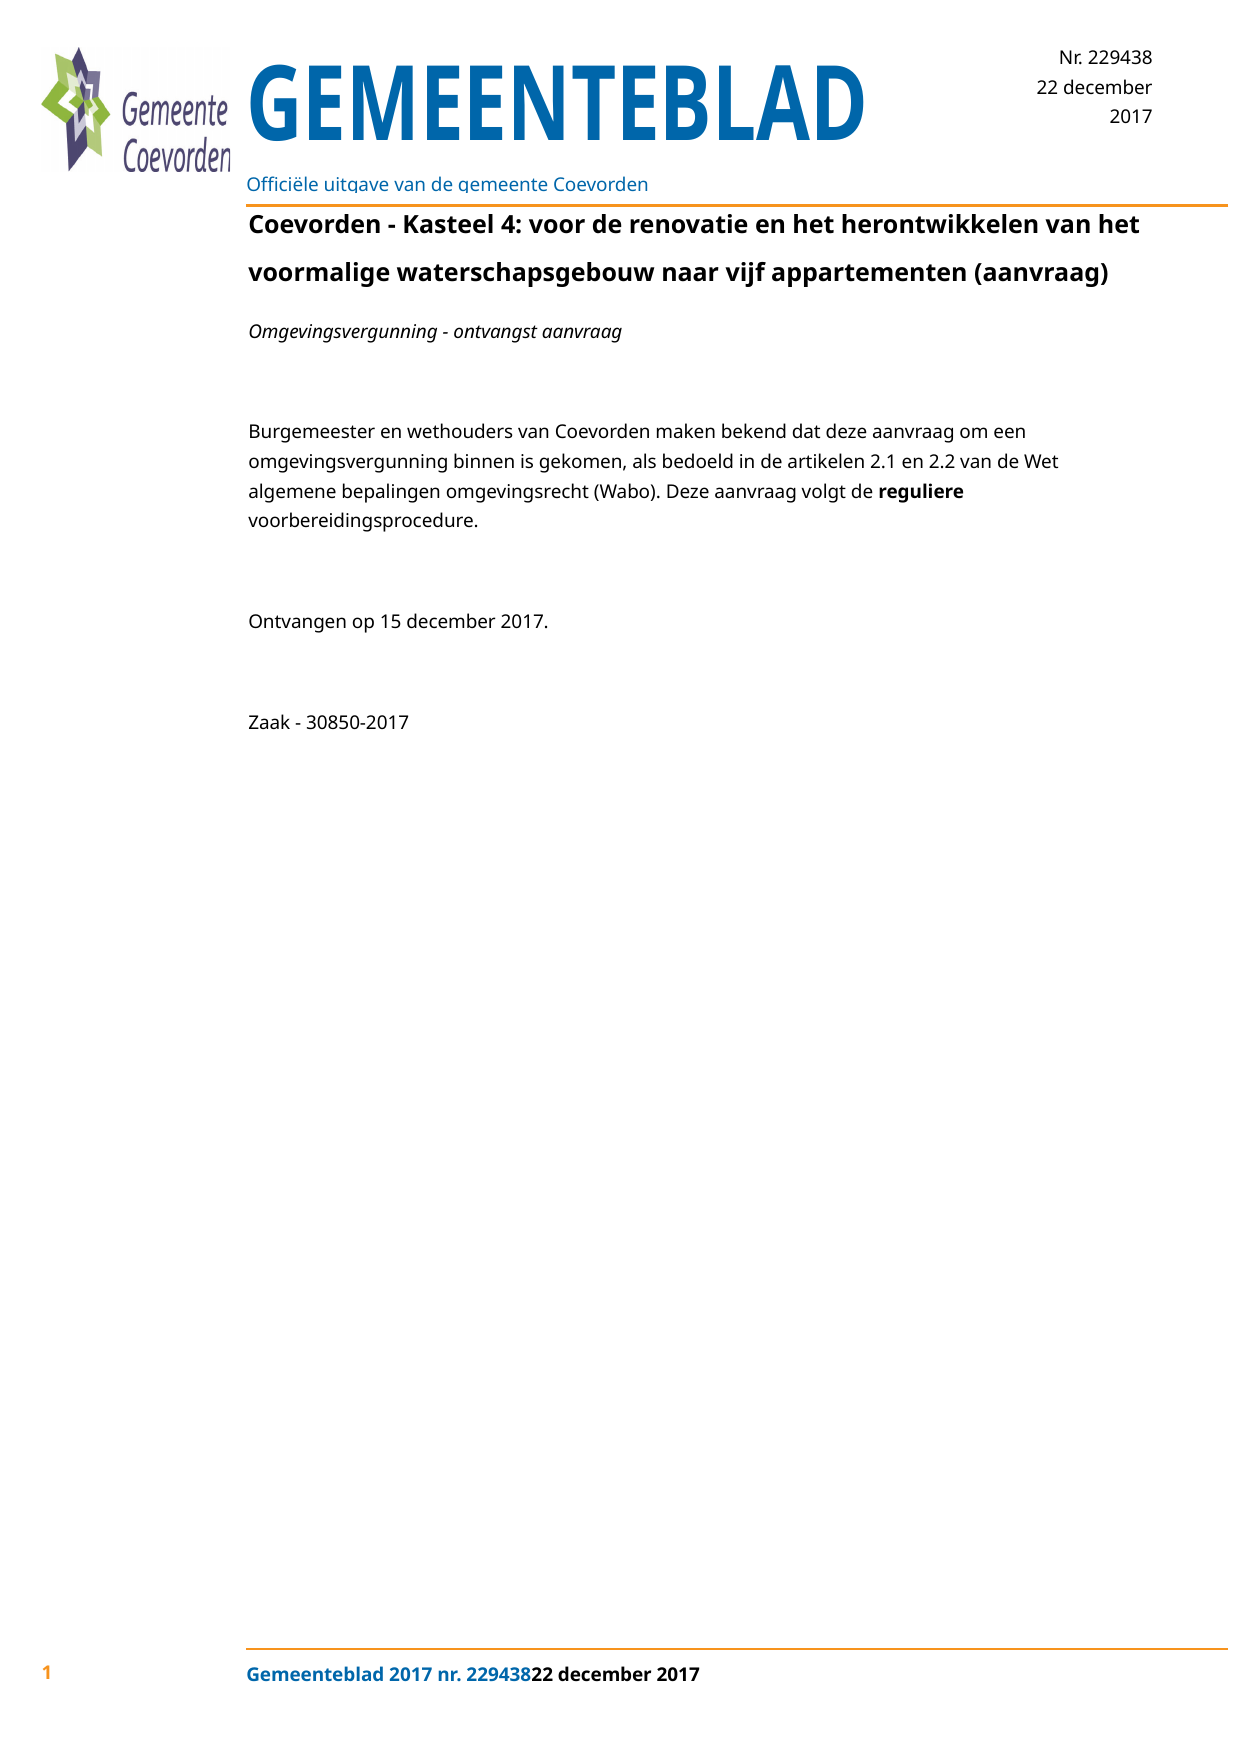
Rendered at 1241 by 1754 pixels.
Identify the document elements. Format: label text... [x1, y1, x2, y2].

text Burgemeester en wethouders van Coevorden maken bekend dat deze aanvraag om een omgevingsvergunning binnen is gekomen, als bedoeld in de artikelen 2.1 en 2.2 van de Wet algemene bepalingen omgevingsrecht (Wabo). Deze aanvraag volgt de reguliere voorbereidingsprocedure. [248, 419, 1152, 533]
text Ontvangen op 15 december 2017. [248, 608, 1152, 634]
text Coevorden - Kasteel 4: voor de renovatie en het herontwikkelen van het voormalige waterschapsgebouw naar vijf appartementen (aanvraag) [248, 207, 1152, 288]
picture [41, 47, 231, 172]
text Zaak - 30850-2017 [248, 709, 1152, 735]
text Omgevingsvergunning - ontvangst aanvraag [248, 318, 1152, 344]
